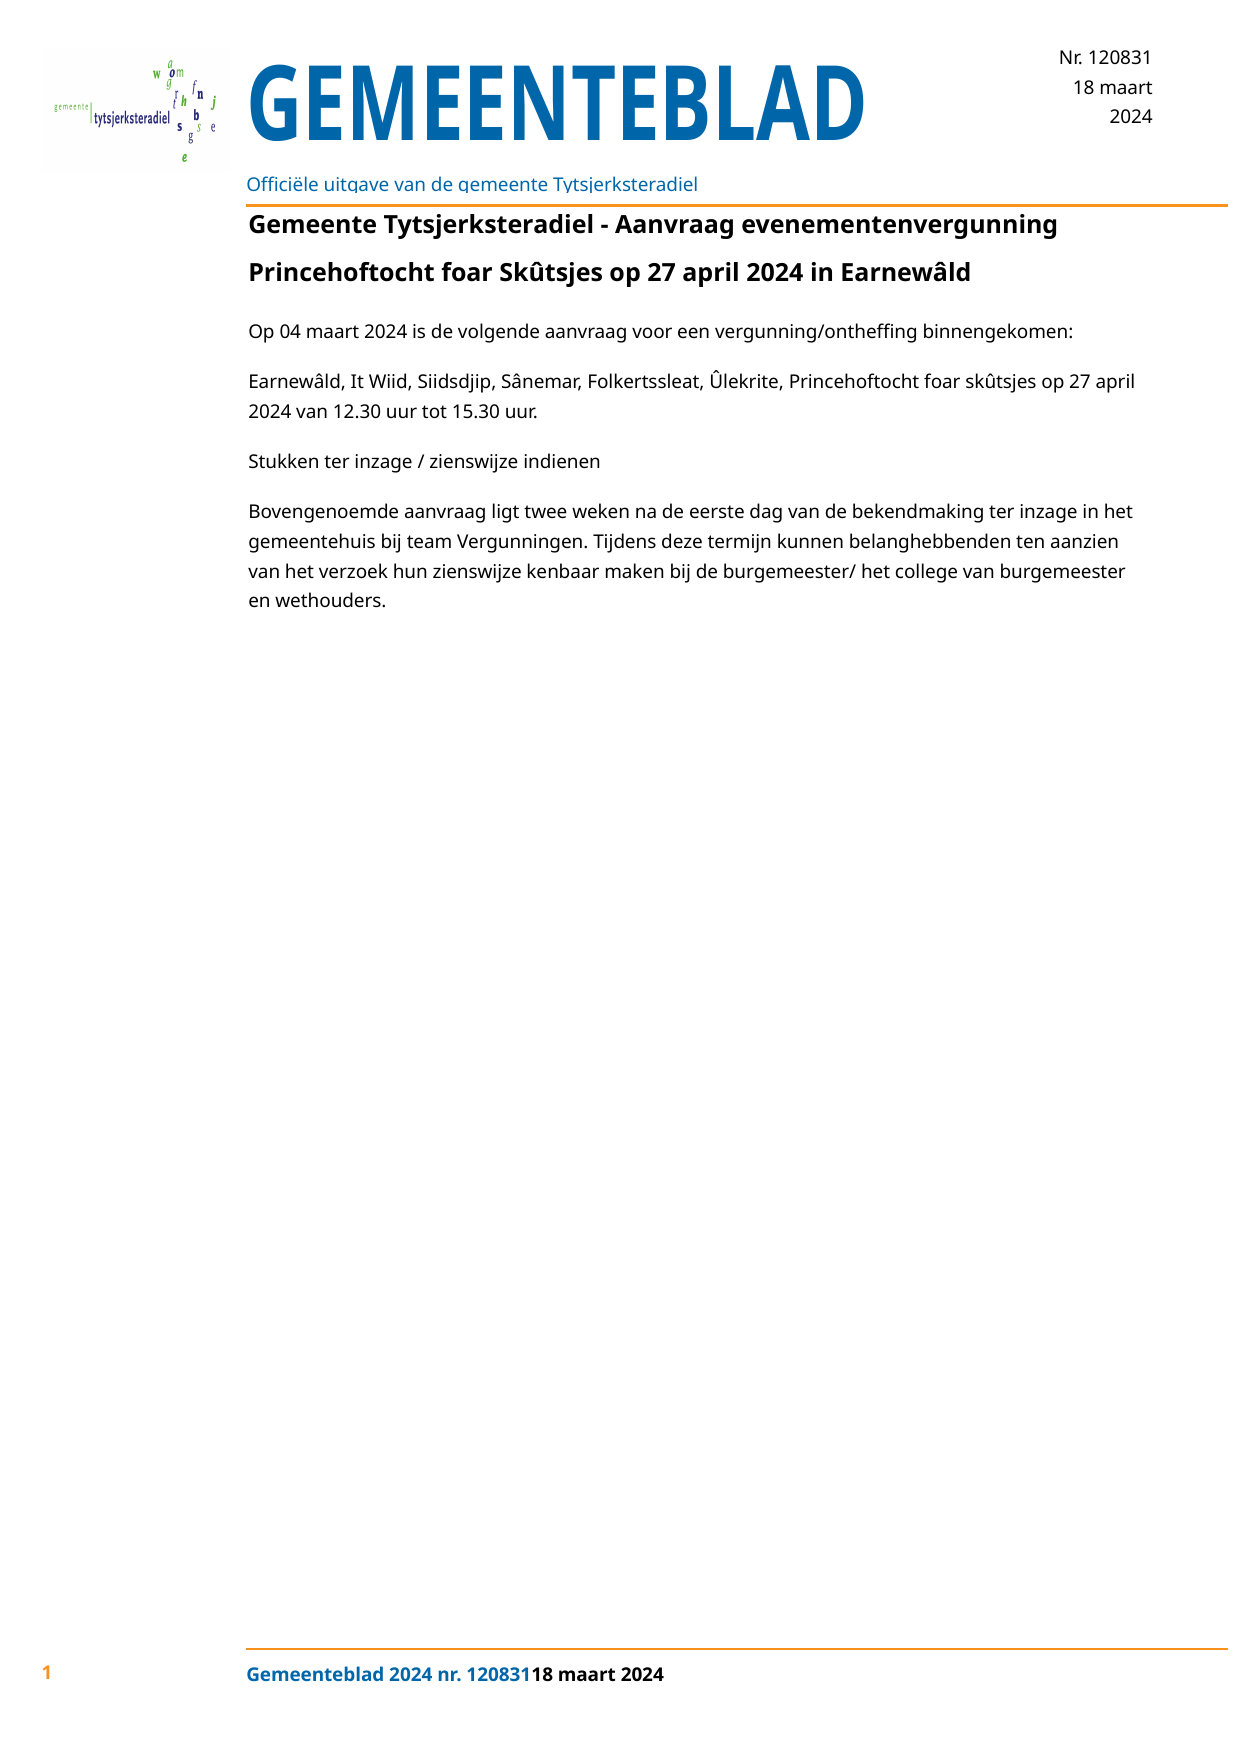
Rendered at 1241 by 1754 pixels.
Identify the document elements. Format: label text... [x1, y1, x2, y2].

text Gemeente Tytsjerksteradiel - Aanvraag evenementenvergunning Princehoftocht foar Skûtsjes op 27 april 2024 in Earnewâld [248, 207, 1152, 288]
text Earnewâld, It Wiid, Siidsdjip, Sânemar, Folkertssleat, Ûlekrite, Princehoftocht foar skûtsjes op 27 april 2024 van 12.30 uur tot 15.30 uur. [248, 368, 1152, 424]
text Bovengenoemde aanvraag ligt twee weken na de eerste dag van de bekendmaking ter inzage in het gemeentehuis bij team Vergunningen. Tijdens deze termijn kunnen belanghebbenden ten aanzien van het verzoek hun zienswijze kenbaar maken bij de burgemeester/ het college van burgemeester en wethouders. [248, 499, 1152, 613]
text Op 04 maart 2024 is de volgende aanvraag voor een vergunning/ontheffing binnengekomen: [248, 318, 1152, 344]
picture [41, 47, 231, 172]
text Stukken ter inzage / zienswijze indienen [248, 448, 1152, 474]
